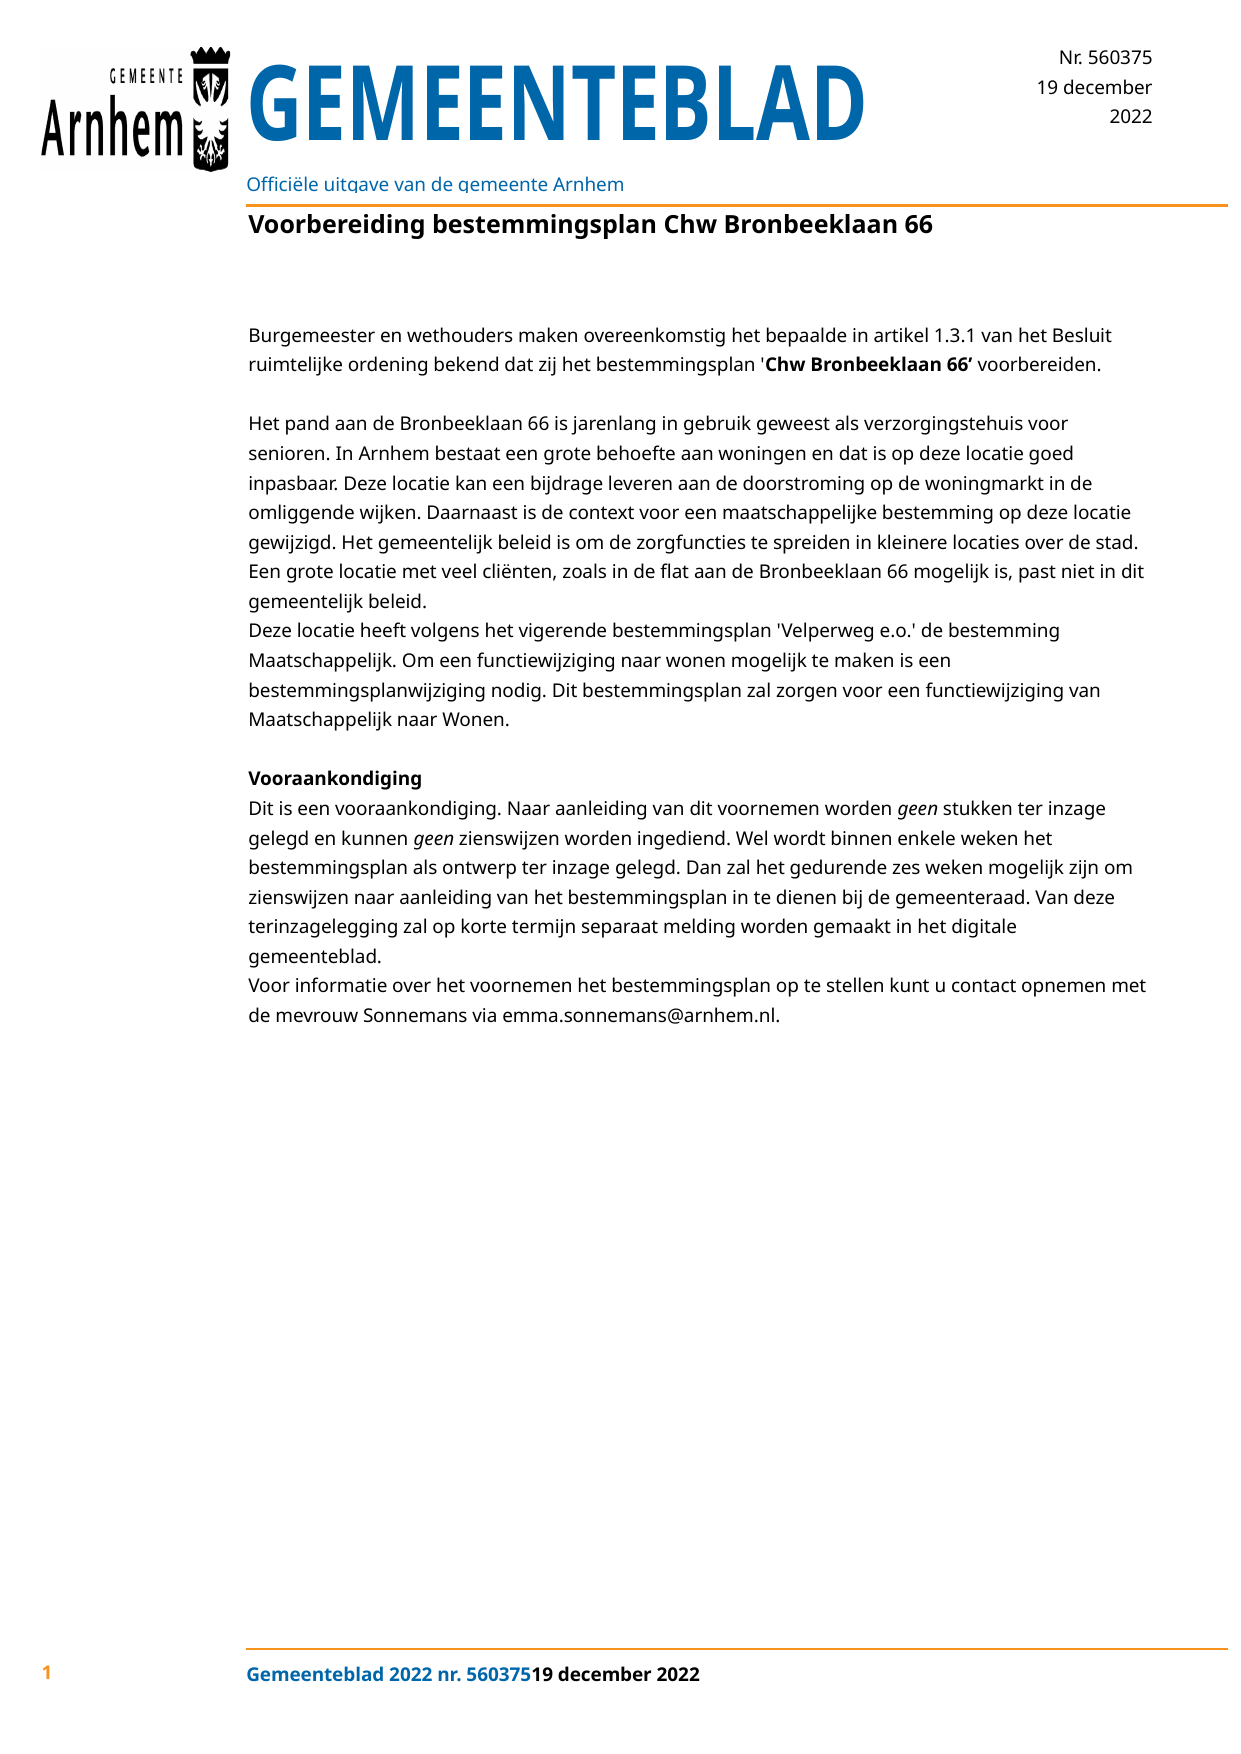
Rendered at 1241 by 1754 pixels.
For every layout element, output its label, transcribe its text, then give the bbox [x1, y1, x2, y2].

text Voorbereiding bestemmingsplan Chw Bronbeeklaan 66 [248, 207, 1152, 241]
text Het pand aan de Bronbeeklaan 66 is jarenlang in gebruik geweest als verzorgingstehuis voor senioren. In Arnhem bestaat een grote behoefte aan woningen en dat is op deze locatie goed inpasbaar. Deze locatie kan een bijdrage leveren aan de doorstroming op de woningmarkt in de omliggende wijken. Daarnaast is de context voor een maatschappelijke bestemming op deze locatie gewijzigd. Het gemeentelijk beleid is om de zorgfuncties te spreiden in kleinere locaties over de stad. Een grote locatie met veel cliënten, zoals in de flat aan de Bronbeeklaan 66 mogelijk is, past niet in dit gemeentelijk beleid. [248, 411, 1152, 614]
text Vooraankondiging [248, 766, 1152, 791]
text Voor informatie over het voornemen het bestemmingsplan op te stellen kunt u contact opnemen met de mevrouw Sonnemans via emma.sonnemans@arnhem.nl. [248, 973, 1152, 1028]
text Burgemeester en wethouders maken overeenkomstig het bepaalde in artikel 1.3.1 van het Besluit ruimtelijke ordening bekend dat zij het bestemmingsplan 'Chw Bronbeeklaan 66’ voorbereiden. [248, 322, 1152, 377]
text Dit is een vooraankondiging. Naar aanleiding van dit voornemen worden geen stukken ter inzage gelegd en kunnen geen zienswijzen worden ingediend. Wel wordt binnen enkele weken het bestemmingsplan als ontwerp ter inzage gelegd. Dan zal het gedurende zes weken mogelijk zijn om zienswijzen naar aanleiding van het bestemmingsplan in te dienen bij de gemeenteraad. Van deze terinzagelegging zal op korte termijn separaat melding worden gemaakt in het digitale gemeenteblad. [248, 795, 1152, 969]
text Deze locatie heeft volgens het vigerende bestemmingsplan 'Velperweg e.o.' de bestemming Maatschappelijk. Om een functiewijziging naar wonen mogelijk te maken is een bestemmingsplanwijziging nodig. Dit bestemmingsplan zal zorgen voor een functiewijziging van Maatschappelijk naar Wonen. [248, 618, 1152, 732]
picture [41, 47, 231, 172]
